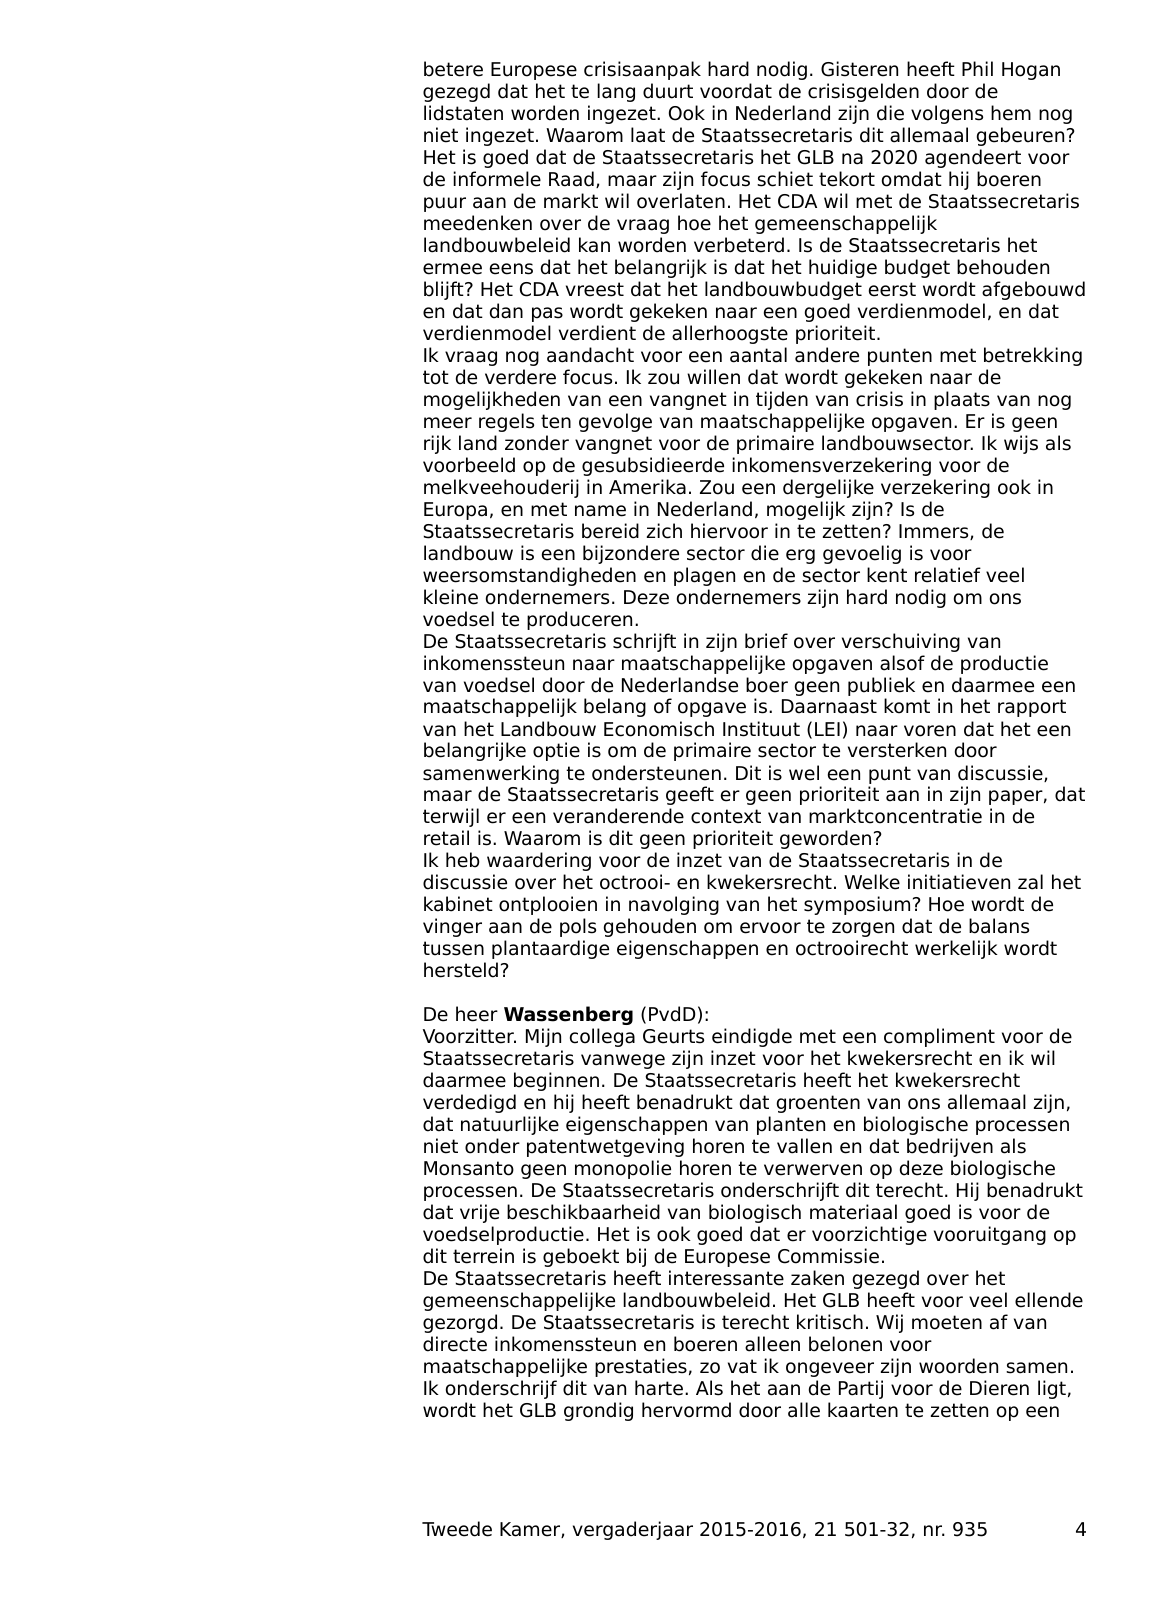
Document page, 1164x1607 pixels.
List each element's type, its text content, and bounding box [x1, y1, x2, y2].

text Ik vraag nog aandacht voor een aantal andere punten met betrekking tot de verdere focus. Ik zou willen dat wordt gekeken naar de mogelijkheden van een vangnet in tijden van crisis in plaats van nog meer regels ten gevolge van maatschappelijke opgaven. Er is geen rijk land zonder vangnet voor de primaire landbouwsector. Ik wijs als voorbeeld op de gesubsidieerde inkomensverzekering voor de melkveehouderij in Amerika. Zou een dergelijke verzekering ook in Europa, en met name in Nederland, mogelijk zijn? Is de Staatssecretaris bereid zich hiervoor in te zetten? Immers, de landbouw is een bijzondere sector die erg gevoelig is voor weersomstandigheden en plagen en de sector kent relatief veel kleine ondernemers. Deze ondernemers zijn hard nodig om ons voedsel te produceren. [422, 345, 1087, 631]
text Voorzitter. Mijn collega Geurts eindigde met een compliment voor de Staatssecretaris vanwege zijn inzet voor het kwekersrecht en ik wil daarmee beginnen. De Staatssecretaris heeft het kwekersrecht verdedigd en hij heeft benadrukt dat groenten van ons allemaal zijn, dat natuurlijke eigenschappen van planten en biologische processen niet onder patentwetgeving horen te vallen en dat bedrijven als Monsanto geen monopolie horen te verwerven op deze biologische processen. De Staatssecretaris onderschrijft dit terecht. Hij benadrukt dat vrije beschikbaarheid van biologisch materiaal goed is voor de voedselproductie. Het is ook goed dat er voorzichtige vooruitgang op dit terrein is geboekt bij de Europese Commissie. [422, 1026, 1087, 1268]
text betere Europese crisisaanpak hard nodig. Gisteren heeft Phil Hogan gezegd dat het te lang duurt voordat de crisisgelden door de lidstaten worden ingezet. Ook in Nederland zijn die volgens hem nog niet ingezet. Waarom laat de Staatssecretaris dit allemaal gebeuren? [422, 59, 1087, 147]
text De Staatssecretaris heeft interessante zaken gezegd over het gemeenschappelijke landbouwbeleid. Het GLB heeft voor veel ellende gezorgd. De Staatssecretaris is terecht kritisch. Wij moeten af van directe inkomenssteun en boeren alleen belonen voor maatschappelijke prestaties, zo vat ik ongeveer zijn woorden samen. Ik onderschrijf dit van harte. Als het aan de Partij voor de Dieren ligt, wordt het GLB grondig hervormd door alle kaarten te zetten op een [422, 1268, 1087, 1422]
text Het is goed dat de Staatssecretaris het GLB na 2020 agendeert voor de informele Raad, maar zijn focus schiet tekort omdat hij boeren puur aan de markt wil overlaten. Het CDA wil met de Staatssecretaris meedenken over de vraag hoe het gemeenschappelijk landbouwbeleid kan worden verbeterd. Is de Staatssecretaris het ermee eens dat het belangrijk is dat het huidige budget behouden blijft? Het CDA vreest dat het landbouwbudget eerst wordt afgebouwd en dat dan pas wordt gekeken naar een goed verdienmodel, en dat verdienmodel verdient de allerhoogste prioriteit. [422, 147, 1087, 345]
text De heer Wassenberg (PvdD): [422, 1004, 1087, 1026]
text Ik heb waardering voor de inzet van de Staatssecretaris in de discussie over het octrooi- en kwekersrecht. Welke initiatieven zal het kabinet ontplooien in navolging van het symposium? Hoe wordt de vinger aan de pols gehouden om ervoor te zorgen dat de balans tussen plantaardige eigenschappen en octrooirecht werkelijk wordt hersteld? [422, 850, 1087, 982]
text De Staatssecretaris schrijft in zijn brief over verschuiving van inkomenssteun naar maatschappelijke opgaven alsof de productie van voedsel door de Nederlandse boer geen publiek en daarmee een maatschappelijk belang of opgave is. Daarnaast komt in het rapport van het Landbouw Economisch Instituut (LEI) naar voren dat het een belangrijke optie is om de primaire sector te versterken door samenwerking te ondersteunen. Dit is wel een punt van discussie, maar de Staatssecretaris geeft er geen prioriteit aan in zijn paper, dat terwijl er een veranderende context van marktconcentratie in de retail is. Waarom is dit geen prioriteit geworden? [422, 631, 1087, 850]
